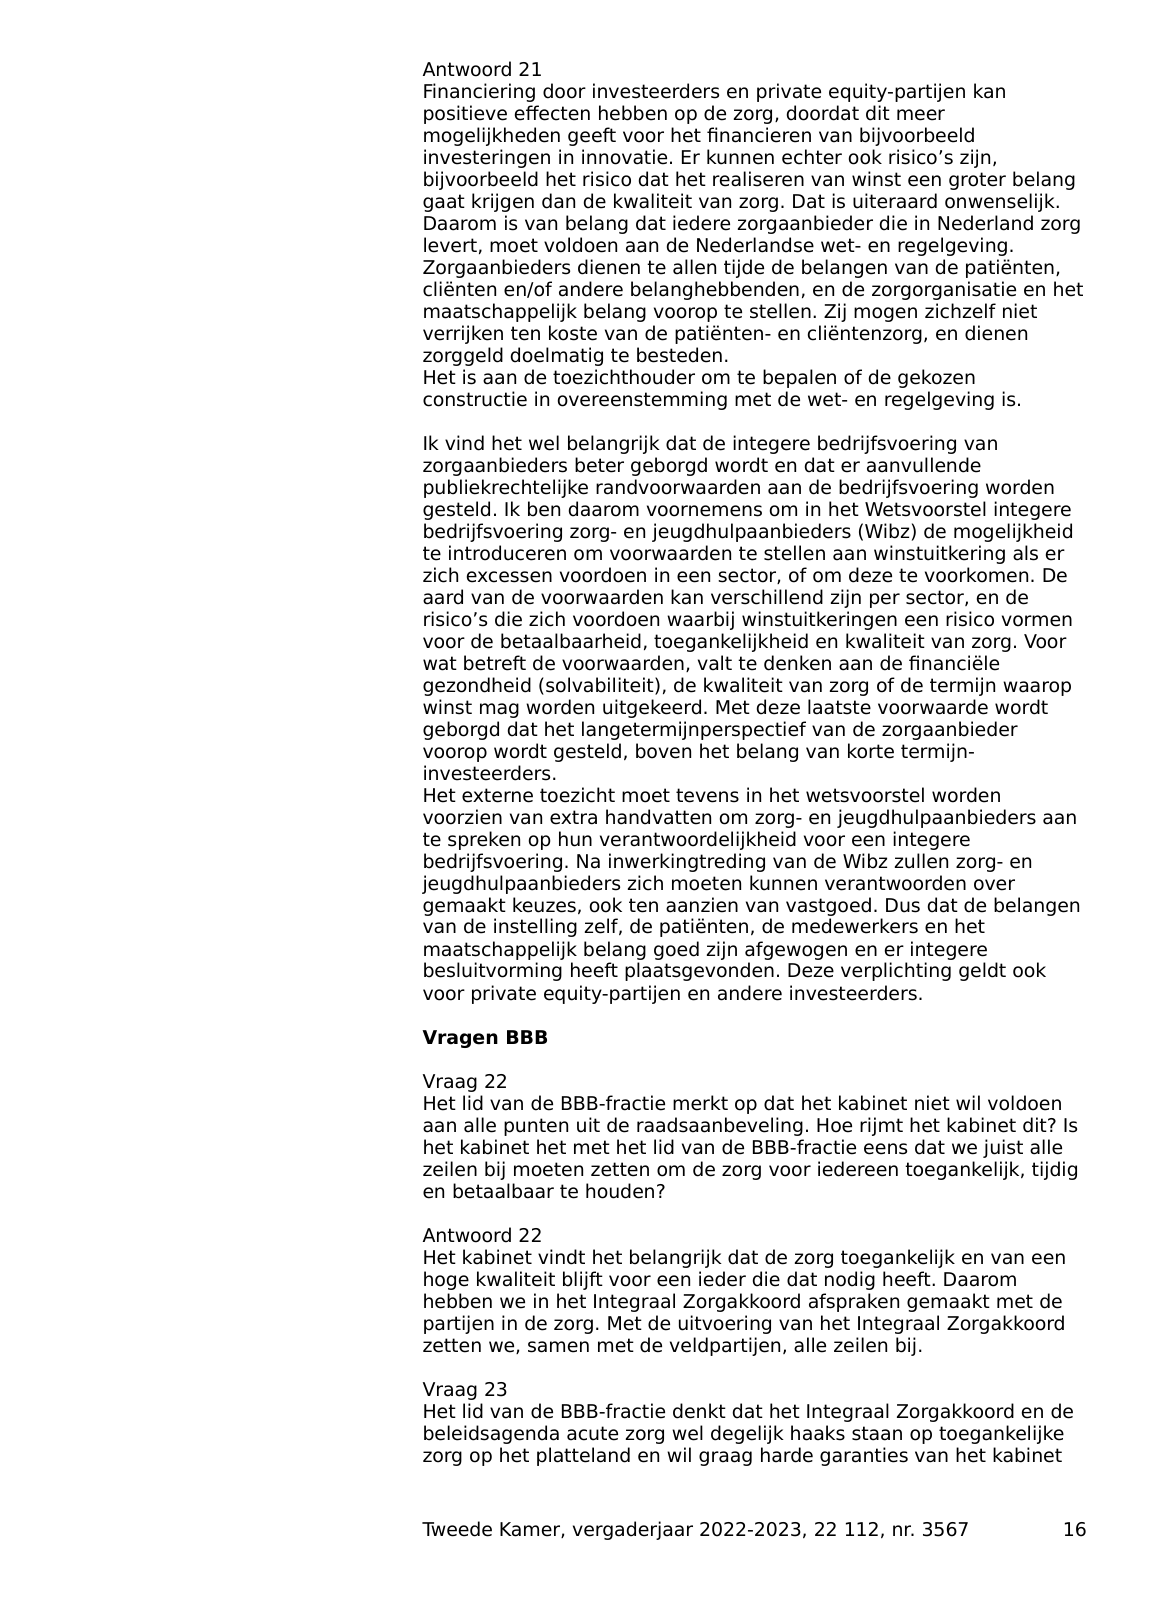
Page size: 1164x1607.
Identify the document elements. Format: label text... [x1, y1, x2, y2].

text Het lid van de BBB-fractie denkt dat het Integraal Zorgakkoord en de beleidsagenda acute zorg wel degelijk haaks staan op toegankelijke zorg op het platteland en wil graag harde garanties van het kabinet [422, 1401, 1087, 1467]
text Het kabinet vindt het belangrijk dat de zorg toegankelijk en van een hoge kwaliteit blijft voor een ieder die dat nodig heeft. Daarom hebben we in het Integraal Zorgakkoord afspraken gemaakt met de partijen in de zorg. Met de uitvoering van het Integraal Zorgakkoord zetten we, samen met de veldpartijen, alle zeilen bij. [422, 1247, 1087, 1357]
subtitle Vragen BBB [422, 1027, 1087, 1048]
text Ik vind het wel belangrijk dat de integere bedrijfsvoering van zorgaanbieders beter geborgd wordt en dat er aanvullende publiekrechtelijke randvoorwaarden aan de bedrijfsvoering worden gesteld. Ik ben daarom voornemens om in het Wetsvoorstel integere bedrijfsvoering zorg- en jeugdhulpaanbieders (Wibz) de mogelijkheid te introduceren om voorwaarden te stellen aan winstuitkering als er zich excessen voordoen in een sector, of om deze te voorkomen. De aard van de voorwaarden kan verschillend zijn per sector, en de risico’s die zich voordoen waarbij winstuitkeringen een risico vormen voor de betaalbaarheid, toegankelijkheid en kwaliteit van zorg. Voor wat betreft de voorwaarden, valt te denken aan de financiële gezondheid (solvabiliteit), de kwaliteit van zorg of de termijn waarop winst mag worden uitgekeerd. Met deze laatste voorwaarde wordt geborgd dat het langetermijnperspectief van de zorgaanbieder voorop wordt gesteld, boven het belang van korte termijn-investeerders. [422, 433, 1087, 784]
text Antwoord 22 [422, 1225, 1087, 1247]
text Zorgaanbieders dienen te allen tijde de belangen van de patiënten, cliënten en/of andere belanghebbenden, en de zorgorganisatie en het maatschappelijk belang voorop te stellen. Zij mogen zichzelf niet verrijken ten koste van de patiënten- en cliëntenzorg, en dienen zorggeld doelmatig te besteden. [422, 257, 1087, 367]
text Vraag 22 [422, 1071, 1087, 1093]
text Het lid van de BBB-fractie merkt op dat het kabinet niet wil voldoen aan alle punten uit de raadsaanbeveling. Hoe rijmt het kabinet dit? Is het kabinet het met het lid van de BBB-fractie eens dat we juist alle zeilen bij moeten zetten om de zorg voor iedereen toegankelijk, tijdig en betaalbaar te houden? [422, 1093, 1087, 1203]
text Vraag 23 [422, 1379, 1087, 1401]
text Het externe toezicht moet tevens in het wetsvoorstel worden voorzien van extra handvatten om zorg- en jeugdhulpaanbieders aan te spreken op hun verantwoordelijkheid voor een integere bedrijfsvoering. Na inwerkingtreding van de Wibz zullen zorg- en jeugdhulpaanbieders zich moeten kunnen verantwoorden over gemaakt keuzes, ook ten aanzien van vastgoed. Dus dat de belangen van de instelling zelf, de patiënten, de medewerkers en het maatschappelijk belang goed zijn afgewogen en er integere besluitvorming heeft plaatsgevonden. Deze verplichting geldt ook voor private equity-partijen en andere investeerders. [422, 784, 1087, 1004]
text Financiering door investeerders en private equity-partijen kan positieve effecten hebben op de zorg, doordat dit meer mogelijkheden geeft voor het financieren van bijvoorbeeld investeringen in innovatie. Er kunnen echter ook risico’s zijn, bijvoorbeeld het risico dat het realiseren van winst een groter belang gaat krijgen dan de kwaliteit van zorg. Dat is uiteraard onwenselijk. Daarom is van belang dat iedere zorgaanbieder die in Nederland zorg levert, moet voldoen aan de Nederlandse wet- en regelgeving. [422, 81, 1087, 257]
text Het is aan de toezichthouder om te bepalen of de gekozen constructie in overeenstemming met de wet- en regelgeving is. [422, 367, 1087, 411]
text Antwoord 21 [422, 59, 1087, 81]
